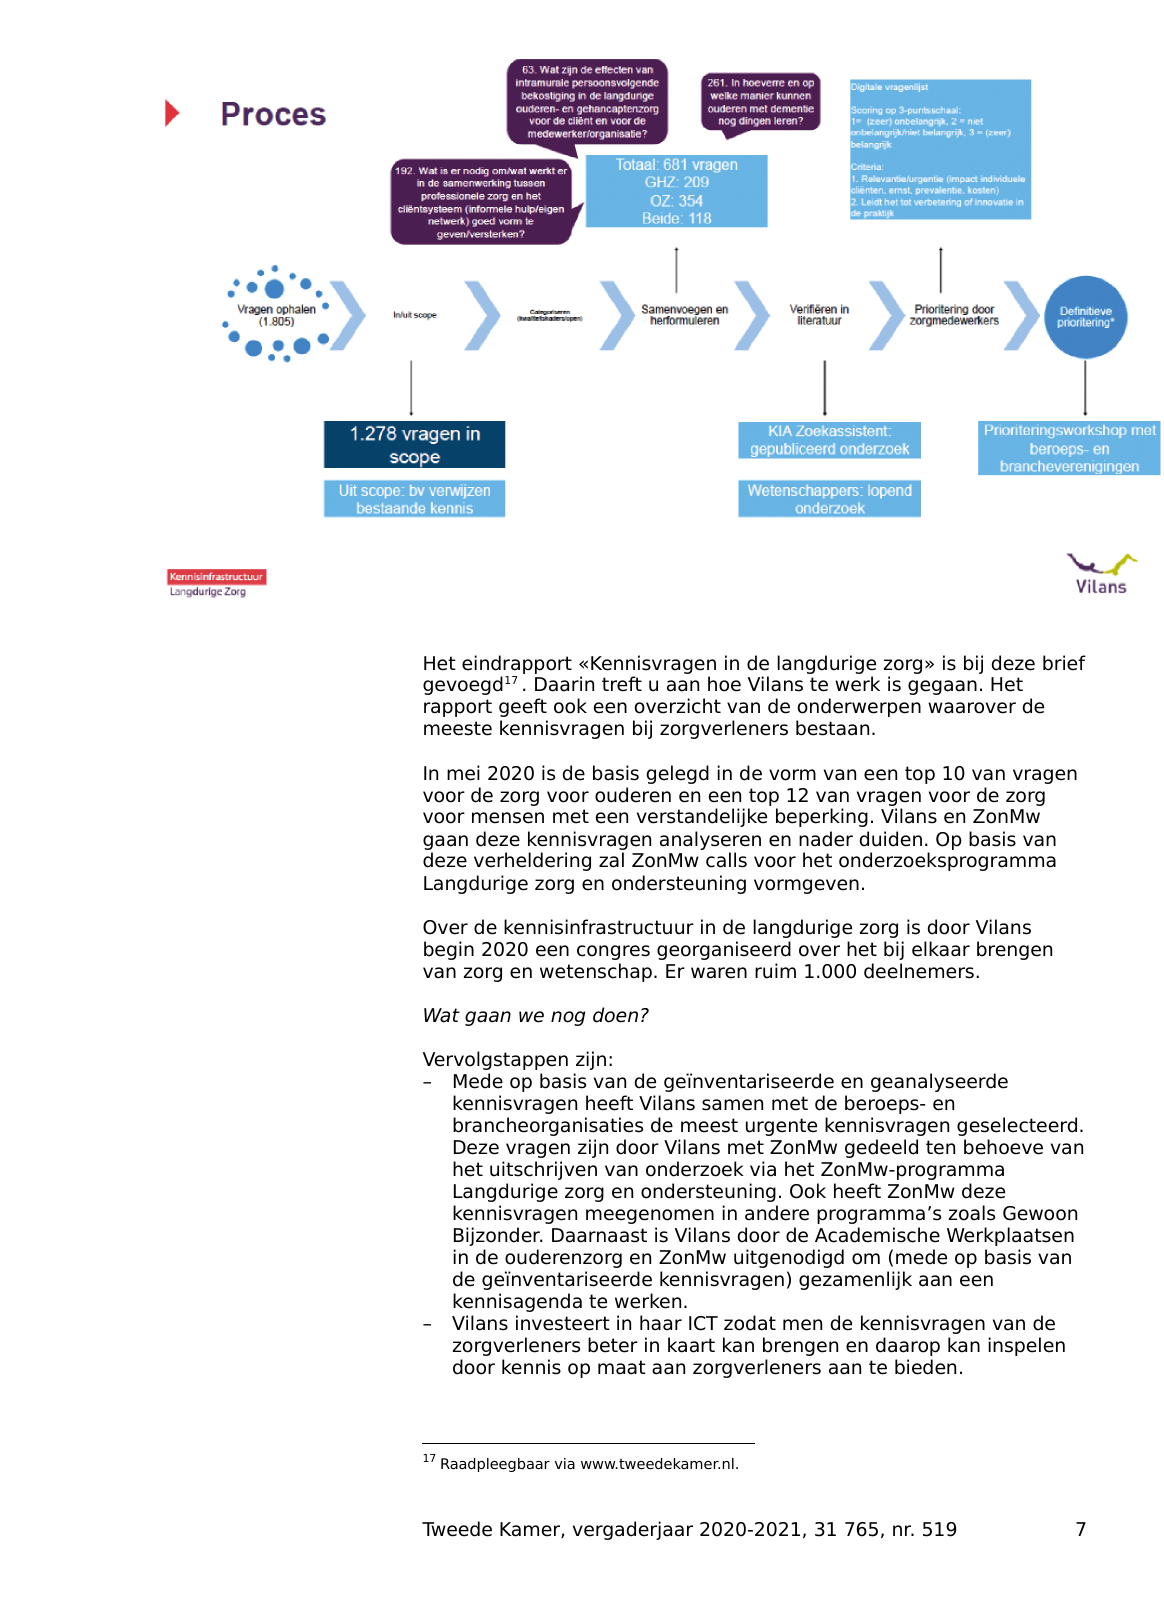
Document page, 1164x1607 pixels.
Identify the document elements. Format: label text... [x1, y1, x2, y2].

subtitle Wat gaan we nog doen? [422, 1005, 1087, 1027]
text Vervolgstappen zijn: [422, 1049, 1087, 1071]
text – Vilans investeert in haar ICT zodat men de kennisvragen van de zorgverleners beter in kaart kan brengen en daarop kan inspelen door kennis op maat aan zorgverleners aan te bieden. [422, 1313, 1087, 1378]
text – Mede op basis van de geïnventariseerde en geanalyseerde kennisvragen heeft Vilans samen met de beroeps- en brancheorganisaties de meest urgente kennisvragen geselecteerd. Deze vragen zijn door Vilans met ZonMw gedeeld ten behoeve van het uitschrijven van onderzoek via het ZonMw-programma Langdurige zorg en ondersteuning. Ook heeft ZonMw deze kennisvragen meegenomen in andere programma’s zoals Gewoon Bijzonder. Daarnaast is Vilans door de Academische Werkplaatsen in de ouderenzorg en ZonMw uitgenodigd om (mede op basis van de geïnventariseerde kennisvragen) gezamenlijk aan een kennisagenda te werken. [422, 1071, 1087, 1313]
text Over de kennisinfrastructuur in de langdurige zorg is door Vilans begin 2020 een congres georganiseerd over het bij elkaar brengen van zorg en wetenschap. Er waren ruim 1.000 deelnemers. [422, 917, 1087, 982]
picture [165, 59, 1164, 609]
text In mei 2020 is de basis gelegd in de vorm van een top 10 van vragen voor de zorg voor ouderen en een top 12 van vragen voor de zorg voor mensen met een verstandelijke beperking. Vilans en ZonMw gaan deze kennisvragen analyseren en nader duiden. Op basis van deze verheldering zal ZonMw calls voor het onderzoeksprogramma Langdurige zorg en ondersteuning vormgeven. [422, 762, 1087, 894]
text Raadpleegbaar via www.tweedekamer.nl. [422, 1452, 1087, 1474]
text Het eindrapport «Kennisvragen in de langdurige zorg» is bij deze brief gevoegd. Daarin treft u aan hoe Vilans te werk is gegaan. Het rapport geeft ook een overzicht van de onderwerpen waarover de meeste kennisvragen bij zorgverleners bestaan. [422, 652, 1087, 740]
